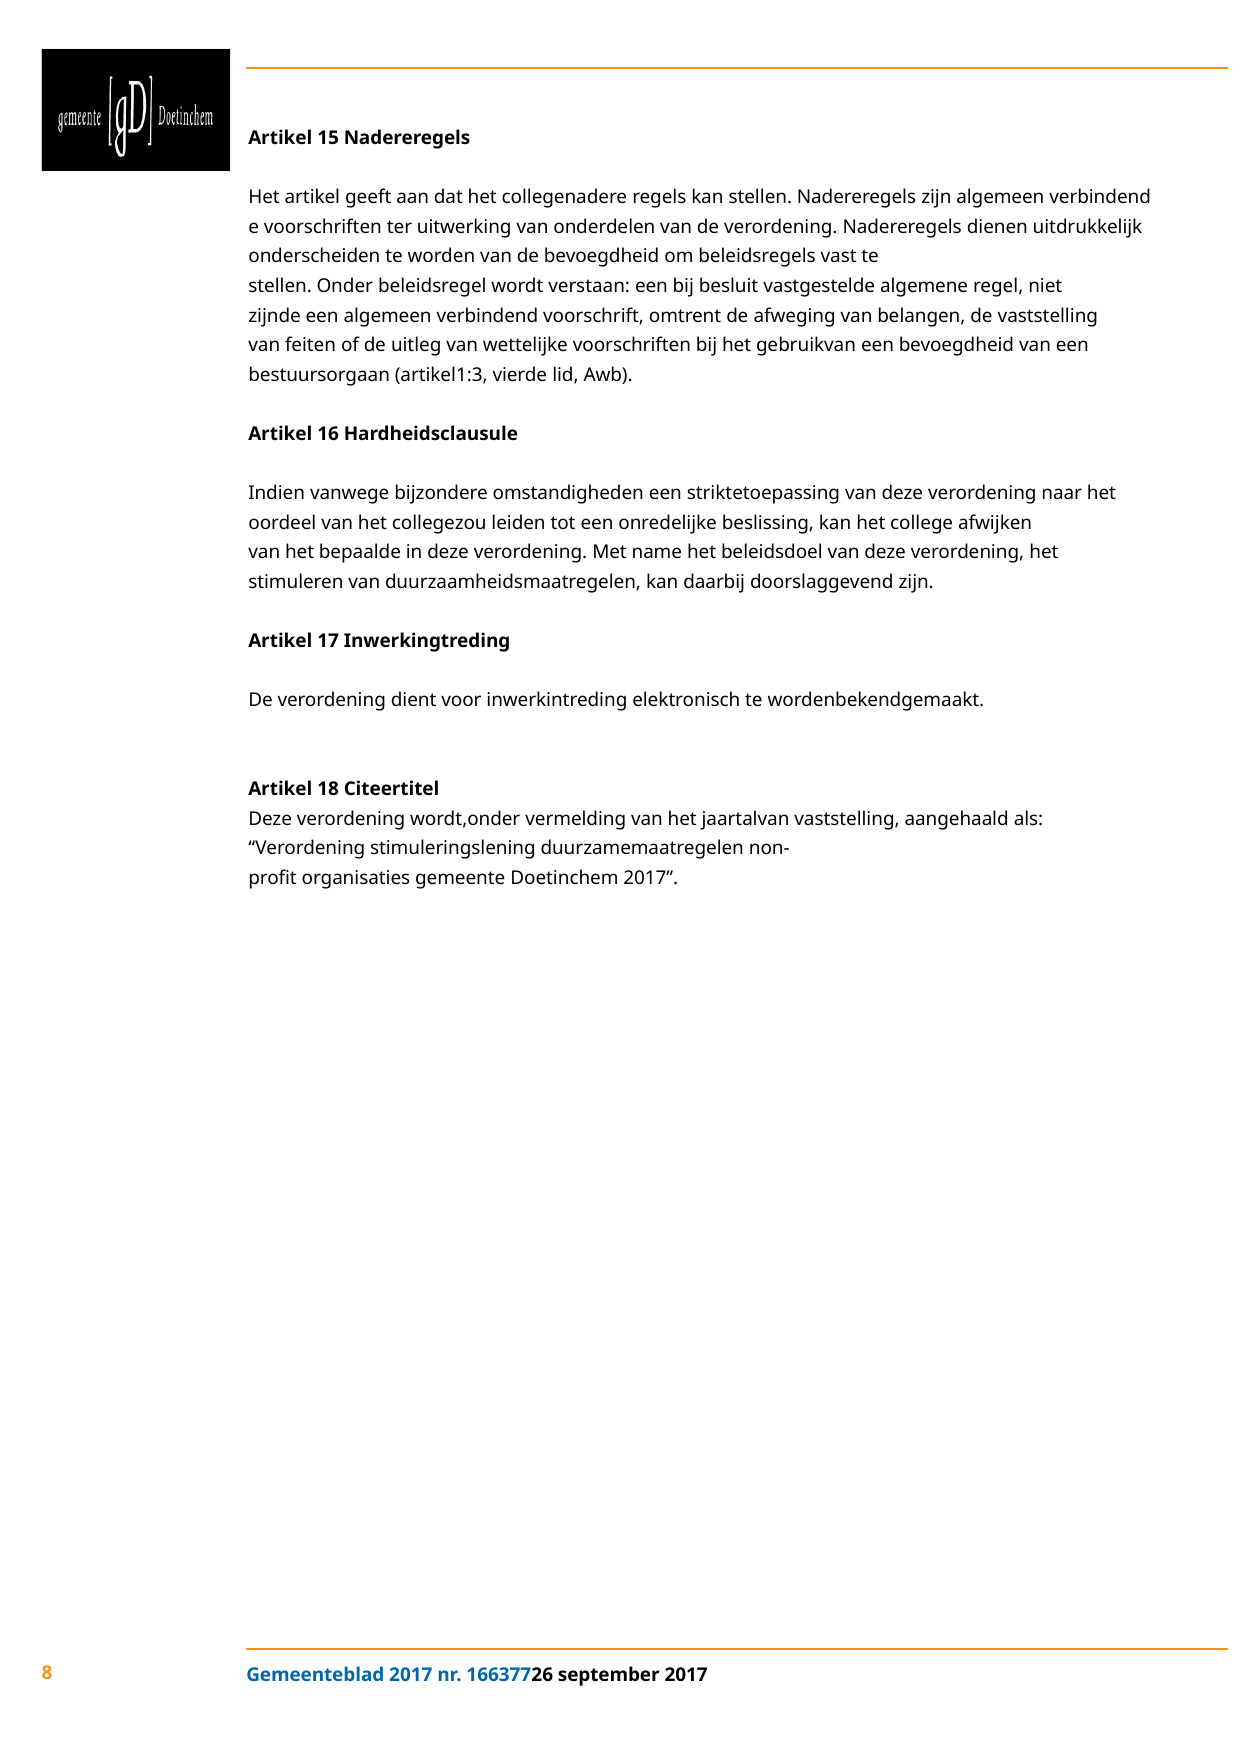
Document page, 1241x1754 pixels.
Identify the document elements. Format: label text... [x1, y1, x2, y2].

picture [41, 47, 231, 172]
text Artikel 15 Nadereregels [248, 124, 1152, 150]
text Artikel 18 Citeertitel [248, 775, 1152, 801]
text Deze verordening wordt,onder vermelding van het jaartalvan vaststelling, aangehaald als: “Verordening stimuleringslening duurzamemaatregelen non-profit organisaties gemeente Doetinchem 2017”. [248, 805, 1152, 890]
text Het artikel geeft aan dat het collegenadere regels kan stellen. Nadereregels zijn algemeen verbindende voorschriften ter uitwerking van onderdelen van de verordening. Nadereregels dienen uitdrukkelijk onderscheiden te worden van de bevoegdheid om beleidsregels vast te stellen. Onder beleidsregel wordt verstaan: een bij besluit vastgestelde algemene regel, niet zijnde een algemeen verbindend voorschrift, omtrent de afweging van belangen, de vaststelling van feiten of de uitleg van wettelijke voorschriften bij het gebruikvan een bevoegdheid van een bestuursorgaan (artikel1:3, vierde lid, Awb). [248, 183, 1152, 387]
text Artikel 17 Inwerkingtreding [248, 627, 1152, 653]
text De verordening dient voor inwerkintreding elektronisch te wordenbekendgemaakt. [248, 686, 1152, 712]
text Indien vanwege bijzondere omstandigheden een striktetoepassing van deze verordening naar het oordeel van het collegezou leiden tot een onredelijke beslissing, kan het college afwijken van het bepaalde in deze verordening. Met name het beleidsdoel van deze verordening, het stimuleren van duurzaamheidsmaatregelen, kan daarbij doorslaggevend zijn. [248, 479, 1152, 594]
text Artikel 16 Hardheidsclausule [248, 420, 1152, 446]
